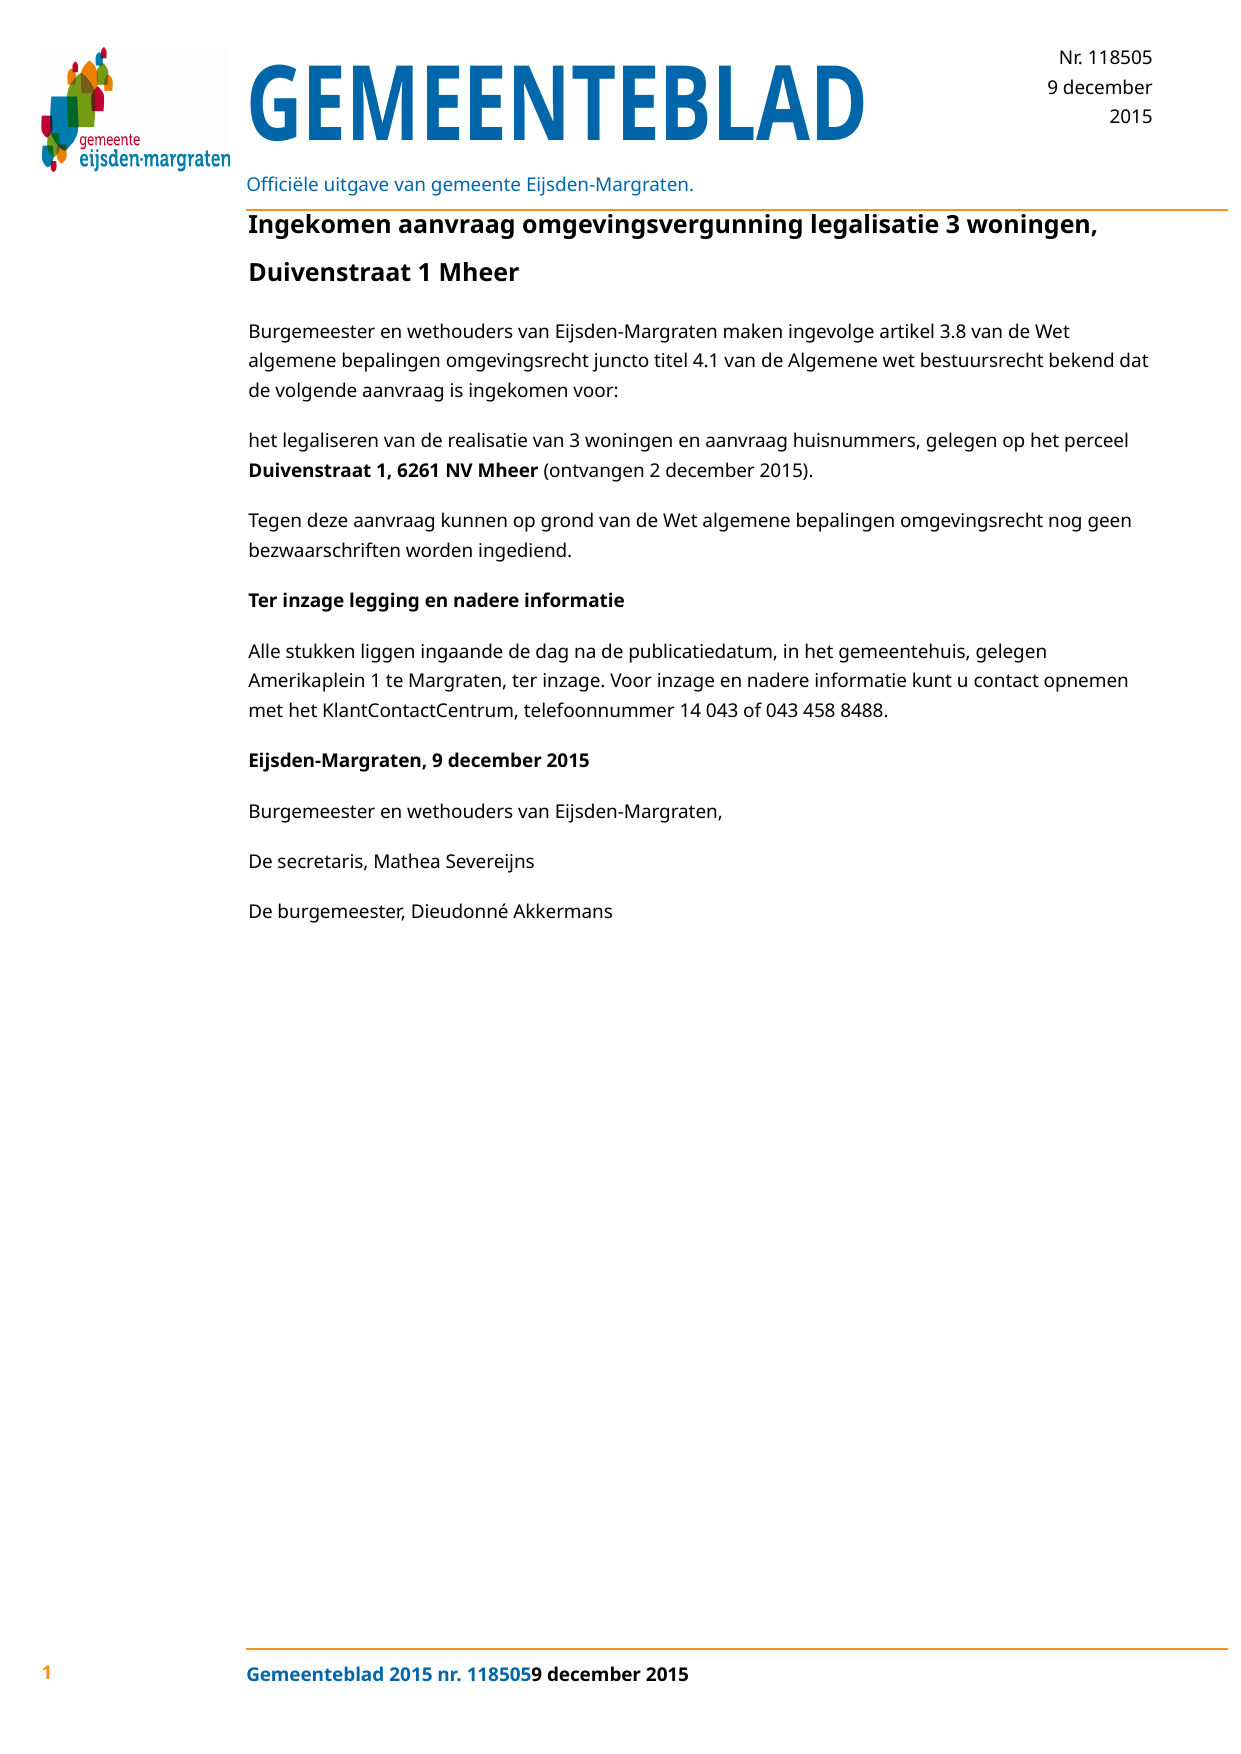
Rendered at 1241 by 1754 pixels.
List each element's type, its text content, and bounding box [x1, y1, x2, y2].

text Tegen deze aanvraag kunnen op grond van de Wet algemene bepalingen omgevingsrecht nog geen bezwaarschriften worden ingediend. [248, 507, 1152, 563]
text het legaliseren van de realisatie van 3 woningen en aanvraag huisnummers, gelegen op het perceel Duivenstraat 1, 6261 NV Mheer (ontvangen 2 december 2015). [248, 427, 1152, 483]
text Burgemeester en wethouders van Eijsden-Margraten, [248, 798, 1152, 824]
text Burgemeester en wethouders van Eijsden-Margraten maken ingevolge artikel 3.8 van de Wet algemene bepalingen omgevingsrecht juncto titel 4.1 van de Algemene wet bestuursrecht bekend dat de volgende aanvraag is ingekomen voor: [248, 318, 1152, 403]
text Ingekomen aanvraag omgevingsvergunning legalisatie 3 woningen, Duivenstraat 1 Mheer [248, 211, 1152, 288]
picture [41, 47, 231, 172]
text Ter inzage legging en nadere informatie [248, 587, 1152, 613]
text De burgemeester, Dieudonné Akkermans [248, 899, 1152, 924]
text Alle stukken liggen ingaande de dag na de publicatiedatum, in het gemeentehuis, gelegen Amerikaplein 1 te Margraten, ter inzage. Voor inzage en nadere informatie kunt u contact opnemen met het KlantContactCentrum, telefoonnummer 14 043 of 043 458 8488. [248, 638, 1152, 723]
text De secretaris, Mathea Severeijns [248, 848, 1152, 874]
text Eijsden-Margraten, 9 december 2015 [248, 747, 1152, 773]
